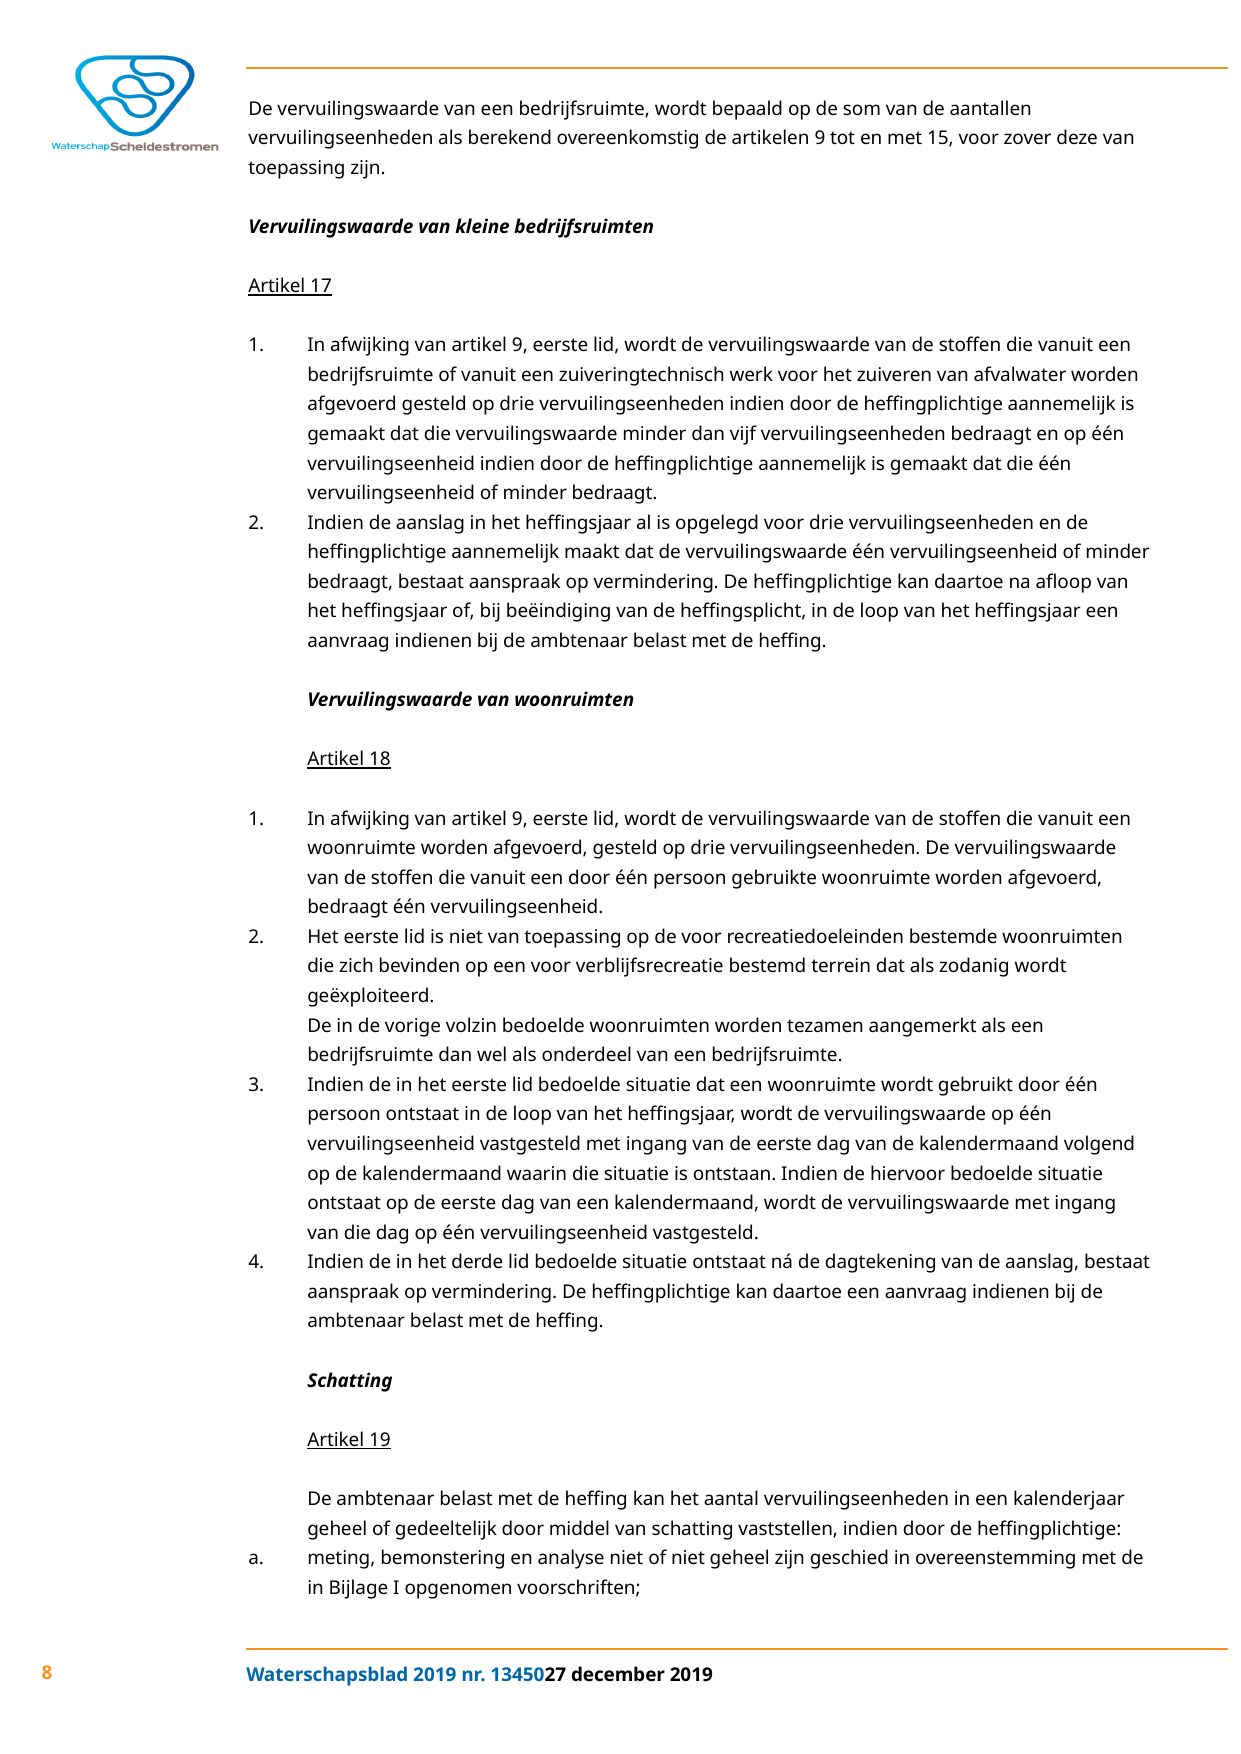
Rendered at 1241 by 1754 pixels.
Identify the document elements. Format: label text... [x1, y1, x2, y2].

list Artikel 19 [248, 1426, 1152, 1452]
list Vervuilingswaarde van woonruimten [248, 686, 1152, 712]
text Vervuilingswaarde van kleine bedrijfsruimten [248, 213, 1152, 239]
list Indien de in het derde lid bedoelde situatie ontstaat ná de dagtekening van de aanslag, bestaat aanspraak op vermindering. De heffingplichtige kan daartoe een aanvraag indienen bij de ambtenaar belast met de heffing. [248, 1248, 1152, 1333]
text De vervuilingswaarde van een bedrijfsruimte, wordt bepaald op de som van de aantallen vervuilingseenheden als berekend overeenkomstig de artikelen 9 tot en met 15, voor zover deze van toepassing zijn. [248, 95, 1152, 180]
list Het eerste lid is niet van toepassing op de voor recreatiedoeleinden bestemde woonruimten die zich bevinden op een voor verblijfsrecreatie bestemd terrein dat als zodanig wordt geëxploiteerd. [248, 923, 1152, 1008]
list Schatting [248, 1367, 1152, 1393]
list Indien de aanslag in het heffingsjaar al is opgelegd voor drie vervuilingseenheden en de heffingplichtige aannemelijk maakt dat de vervuilingswaarde één vervuilingseenheid of minder bedraagt, bestaat aanspraak op vermindering. De heffingplichtige kan daartoe na afloop van het heffingsjaar of, bij beëindiging van de heffingsplicht, in de loop van het heffingsjaar een aanvraag indienen bij de ambtenaar belast met de heffing. [248, 509, 1152, 653]
list Indien de in het eerste lid bedoelde situatie dat een woonruimte wordt gebruikt door één persoon ontstaat in de loop van het heffingsjaar, wordt de vervuilingswaarde op één vervuilingseenheid vastgesteld met ingang van de eerste dag van de kalendermaand volgend op de kalendermaand waarin die situatie is ontstaan. Indien de hiervoor bedoelde situatie ontstaat op de eerste dag van een kalendermaand, wordt de vervuilingswaarde met ingang van die dag op één vervuilingseenheid vastgesteld. [248, 1071, 1152, 1245]
list meting, bemonstering en analyse niet of niet geheel zijn geschied in overeenstemming met de in Bijlage I opgenomen voorschriften; [248, 1544, 1152, 1600]
picture [41, 47, 231, 172]
list De in de vorige volzin bedoelde woonruimten worden tezamen aangemerkt als een bedrijfsruimte dan wel als onderdeel van een bedrijfsruimte. [248, 1012, 1152, 1067]
list De ambtenaar belast met de heffing kan het aantal vervuilingseenheden in een kalenderjaar geheel of gedeeltelijk door middel van schatting vaststellen, indien door de heffingplichtige: [248, 1485, 1152, 1541]
list In afwijking van artikel 9, eerste lid, wordt de vervuilingswaarde van de stoffen die vanuit een woonruimte worden afgevoerd, gesteld op drie vervuilingseenheden. De vervuilingswaarde van de stoffen die vanuit een door één persoon gebruikte woonruimte worden afgevoerd, bedraagt één vervuilingseenheid. [248, 805, 1152, 919]
list Artikel 18 [248, 746, 1152, 771]
text Artikel 17 [248, 272, 1152, 298]
list In afwijking van artikel 9, eerste lid, wordt de vervuilingswaarde van de stoffen die vanuit een bedrijfsruimte of vanuit een zuiveringtechnisch werk voor het zuiveren van afvalwater worden afgevoerd gesteld op drie vervuilingseenheden indien door de heffingplichtige aannemelijk is gemaakt dat die vervuilingswaarde minder dan vijf vervuilingseenheden bedraagt en op één vervuilingseenheid indien door de heffingplichtige aannemelijk is gemaakt dat die één vervuilingseenheid of minder bedraagt. [248, 331, 1152, 505]
